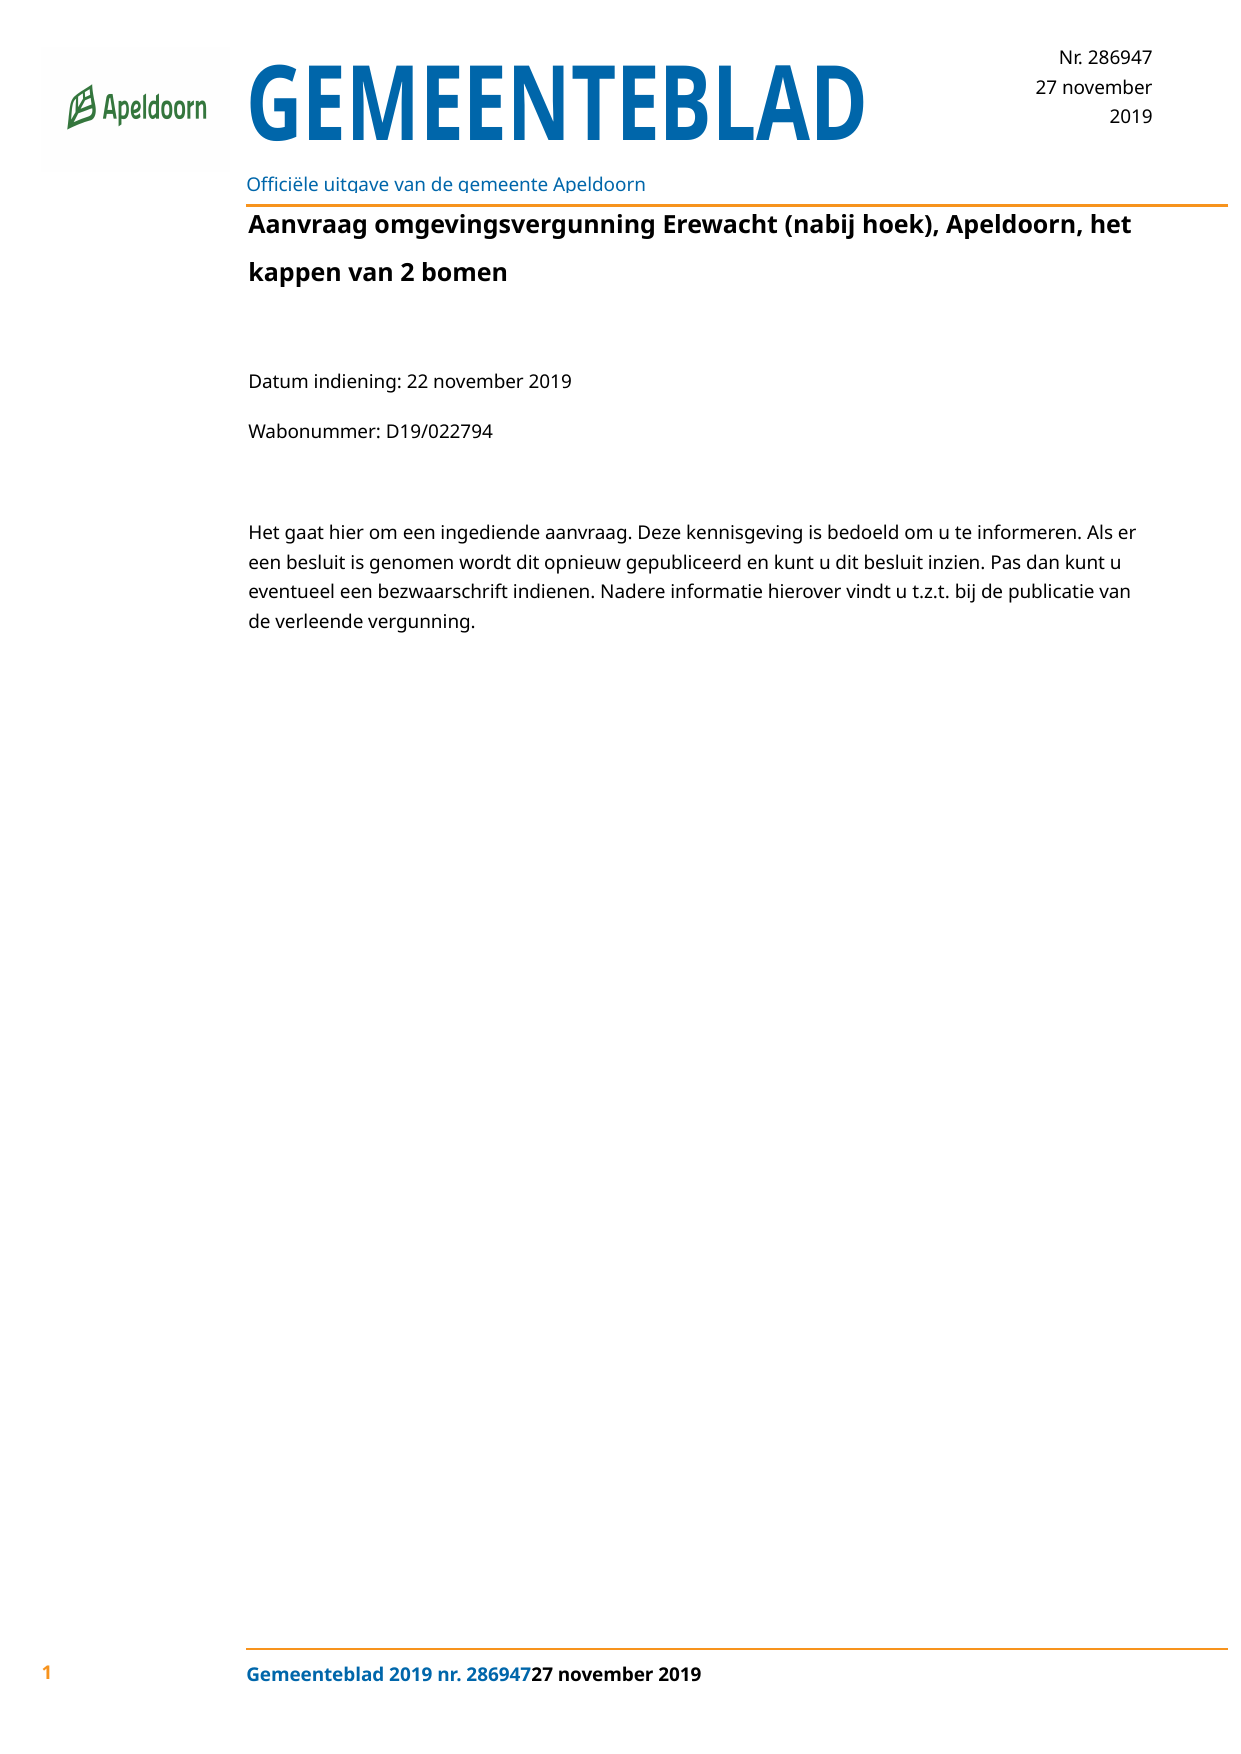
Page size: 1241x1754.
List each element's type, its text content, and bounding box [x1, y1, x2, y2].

text Wabonummer: D19/022794 [248, 419, 1152, 444]
text Het gaat hier om een ingediende aanvraag. Deze kennisgeving is bedoeld om u te informeren. Als er een besluit is genomen wordt dit opnieuw gepubliceerd en kunt u dit besluit inzien. Pas dan kunt u eventueel een bezwaarschrift indienen. Nadere informatie hierover vindt u t.z.t. bij de publicatie van de verleende vergunning. [248, 519, 1152, 634]
text Datum indiening: 22 november 2019 [248, 368, 1152, 394]
text Aanvraag omgevingsvergunning Erewacht (nabij hoek), Apeldoorn, het kappen van 2 bomen [248, 207, 1152, 288]
picture [41, 47, 231, 172]
